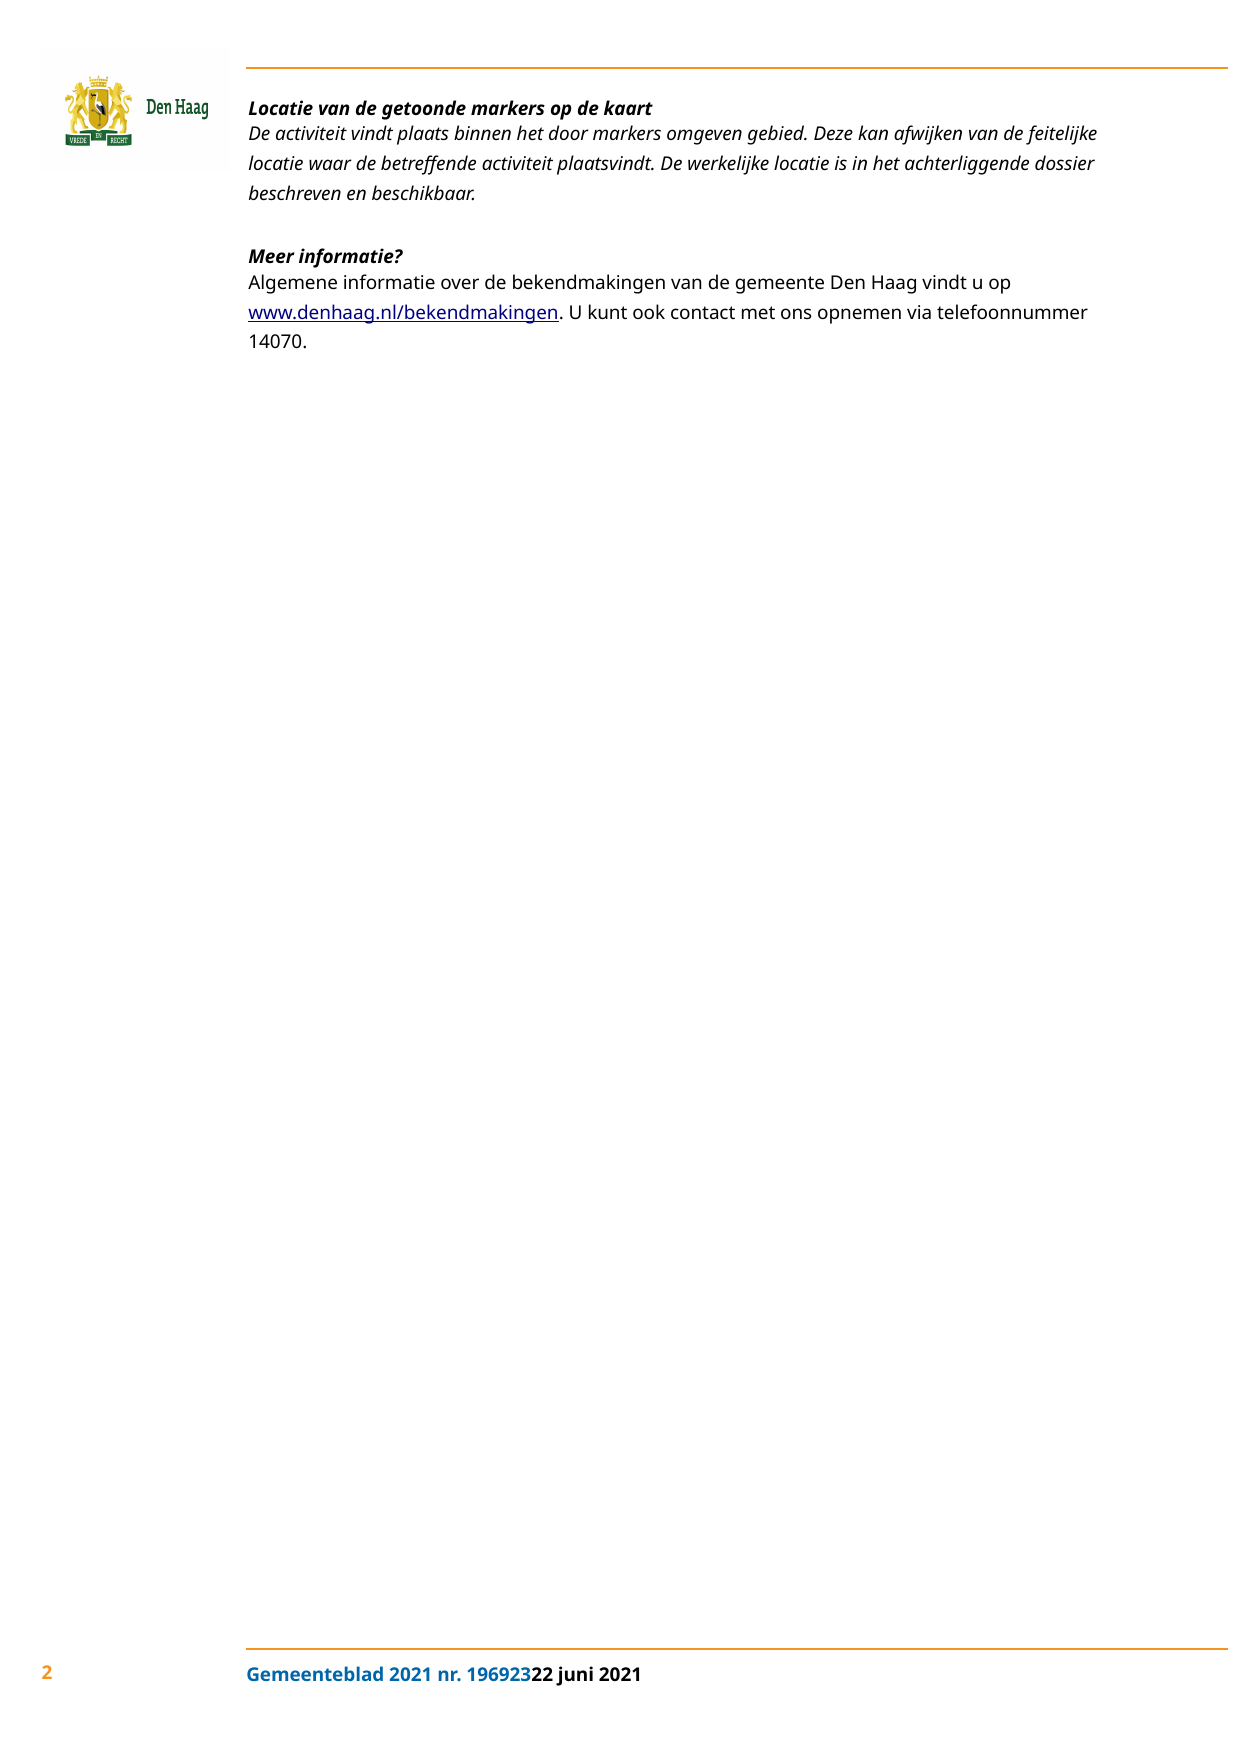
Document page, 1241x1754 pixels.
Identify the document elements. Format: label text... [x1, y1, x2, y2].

picture [41, 47, 231, 172]
text Algemene informatie over de bekendmakingen van de gemeente Den Haag vindt u op www.denhaag.nl/bekendmakingen. U kunt ook contact met ons opnemen via telefoonnummer 14070. [248, 269, 1152, 354]
text Meer informatie? [248, 244, 1152, 269]
text Locatie van de getoonde markers op de kaart [248, 95, 1152, 121]
text De activiteit vindt plaats binnen het door markers omgeven gebied. Deze kan afwijken van de feitelijke locatie waar de betreffende activiteit plaatsvindt. De werkelijke locatie is in het achterliggende dossier beschreven en beschikbaar. [248, 121, 1152, 205]
